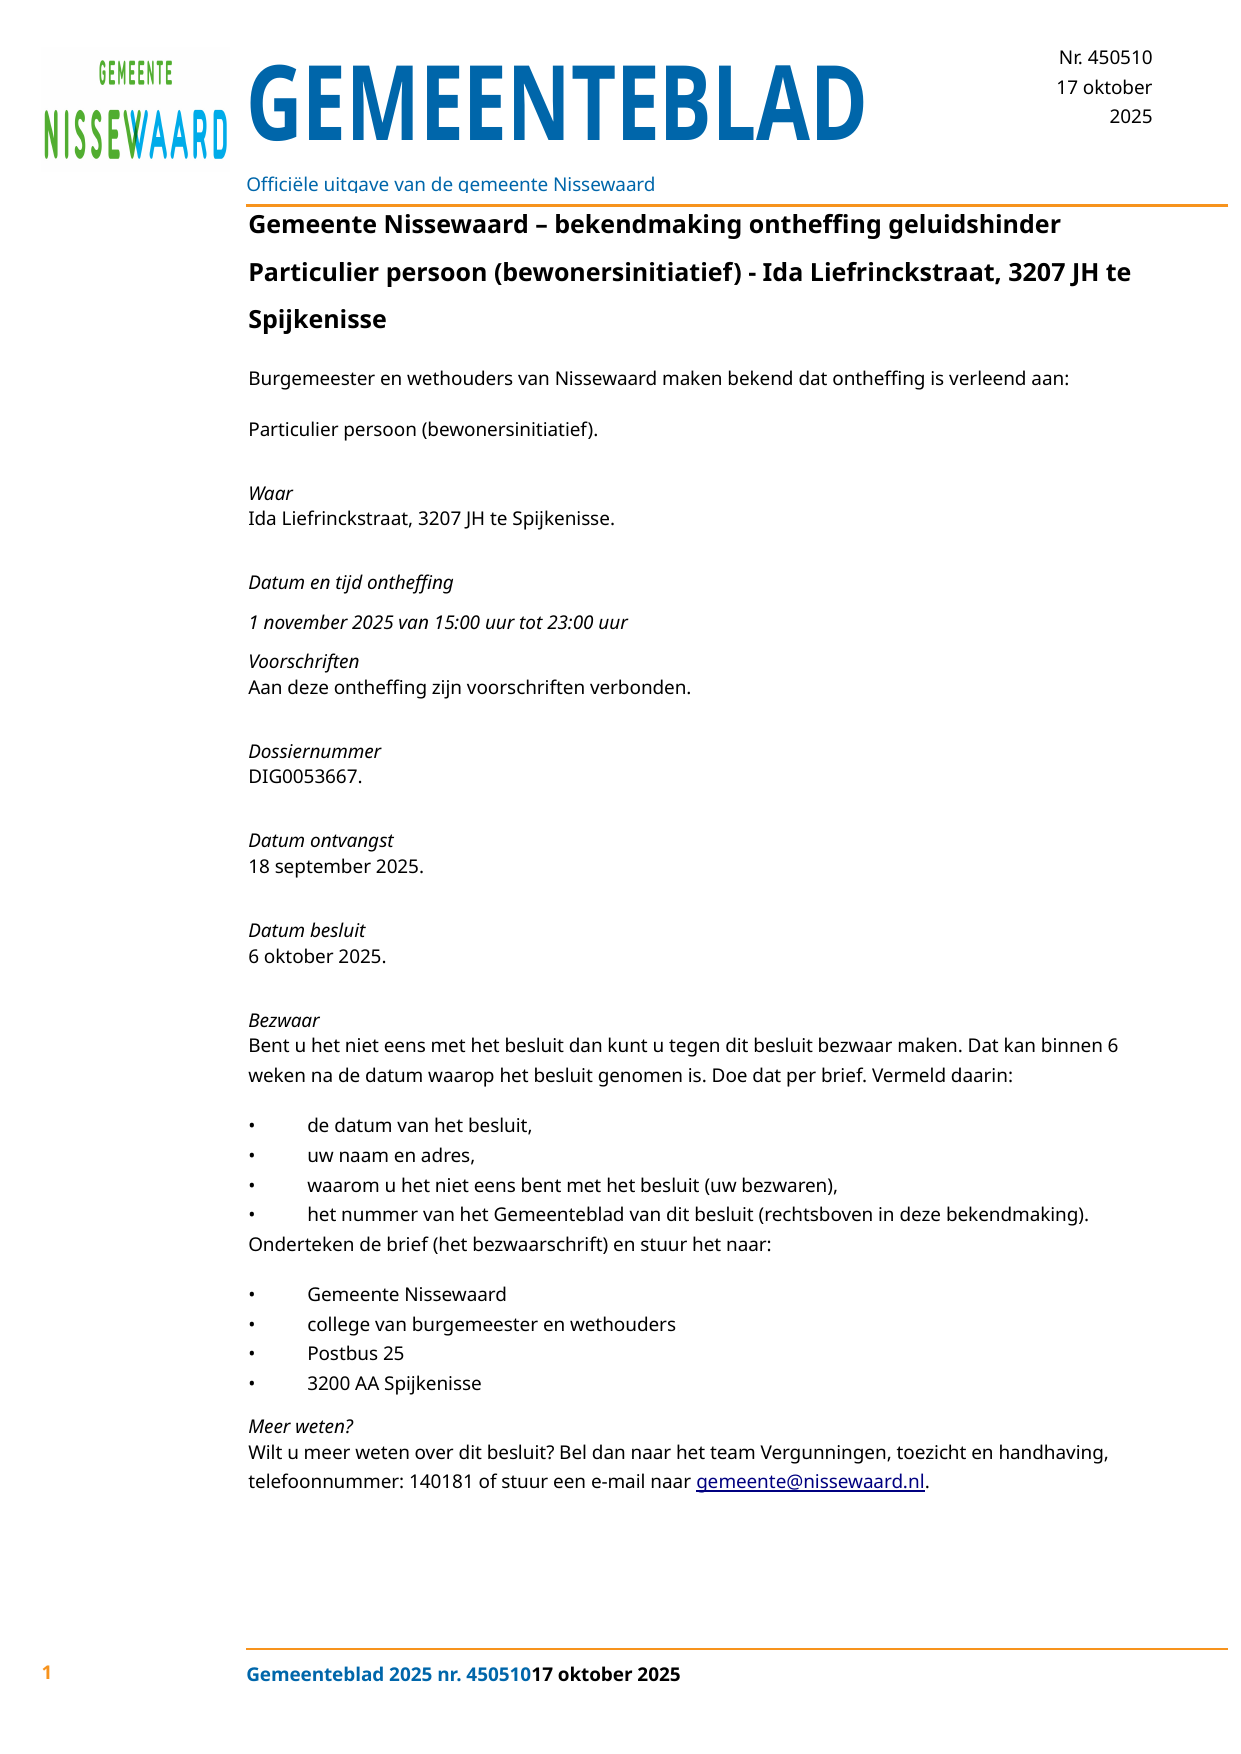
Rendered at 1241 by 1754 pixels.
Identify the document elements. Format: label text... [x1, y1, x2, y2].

text Bezwaar [248, 1007, 1152, 1033]
list college van burgemeester en wethouders [248, 1311, 1152, 1337]
text Meer weten? [248, 1413, 1152, 1439]
list de datum van het besluit, [248, 1113, 1152, 1138]
list Gemeente Nissewaard [248, 1281, 1152, 1307]
text 18 september 2025. [248, 853, 1152, 879]
text Dossiernummer [248, 738, 1152, 763]
text Particulier persoon (bewonersinitiatief). [248, 416, 1152, 442]
text Bent u het niet eens met het besluit dan kunt u tegen dit besluit bezwaar maken. Dat kan binnen 6 weken na de datum waarop het besluit genomen is. Doe dat per brief. Vermeld daarin: [248, 1033, 1152, 1088]
text Ida Liefrinckstraat, 3207 JH te Spijkenisse. [248, 506, 1152, 531]
text 1 november 2025 van 15:00 uur tot 23:00 uur [248, 609, 1152, 634]
text Onderteken de brief (het bezwaarschrift) en stuur het naar: [248, 1231, 1152, 1257]
text DIG0053667. [248, 763, 1152, 789]
text Aan deze ontheffing zijn voorschriften verbonden. [248, 674, 1152, 699]
text 6 oktober 2025. [248, 943, 1152, 969]
text Gemeente Nissewaard – bekendmaking ontheffing geluidshinder Particulier persoon (bewonersinitiatief) - Ida Liefrinckstraat, 3207 JH te Spijkenisse [248, 207, 1152, 336]
text Datum en tijd ontheffing [248, 569, 1152, 595]
picture [41, 47, 231, 172]
text Datum ontvangst [248, 827, 1152, 853]
list waarom u het niet eens bent met het besluit (uw bezwaren), [248, 1172, 1152, 1197]
list het nummer van het Gemeenteblad van dit besluit (rechtsboven in deze bekendmaking). [248, 1201, 1152, 1227]
text Wilt u meer weten over dit besluit? Bel dan naar het team Vergunningen, toezicht en handhaving, telefoonnummer: 140181 of stuur een e-mail naar gemeente@nissewaard.nl. [248, 1439, 1152, 1494]
list 3200 AA Spijkenisse [248, 1370, 1152, 1396]
text Burgemeester en wethouders van Nissewaard maken bekend dat ontheffing is verleend aan: [248, 366, 1152, 391]
list uw naam en adres, [248, 1142, 1152, 1168]
list Postbus 25 [248, 1341, 1152, 1366]
text Datum besluit [248, 917, 1152, 943]
text Waar [248, 480, 1152, 506]
text Voorschriften [248, 648, 1152, 674]
